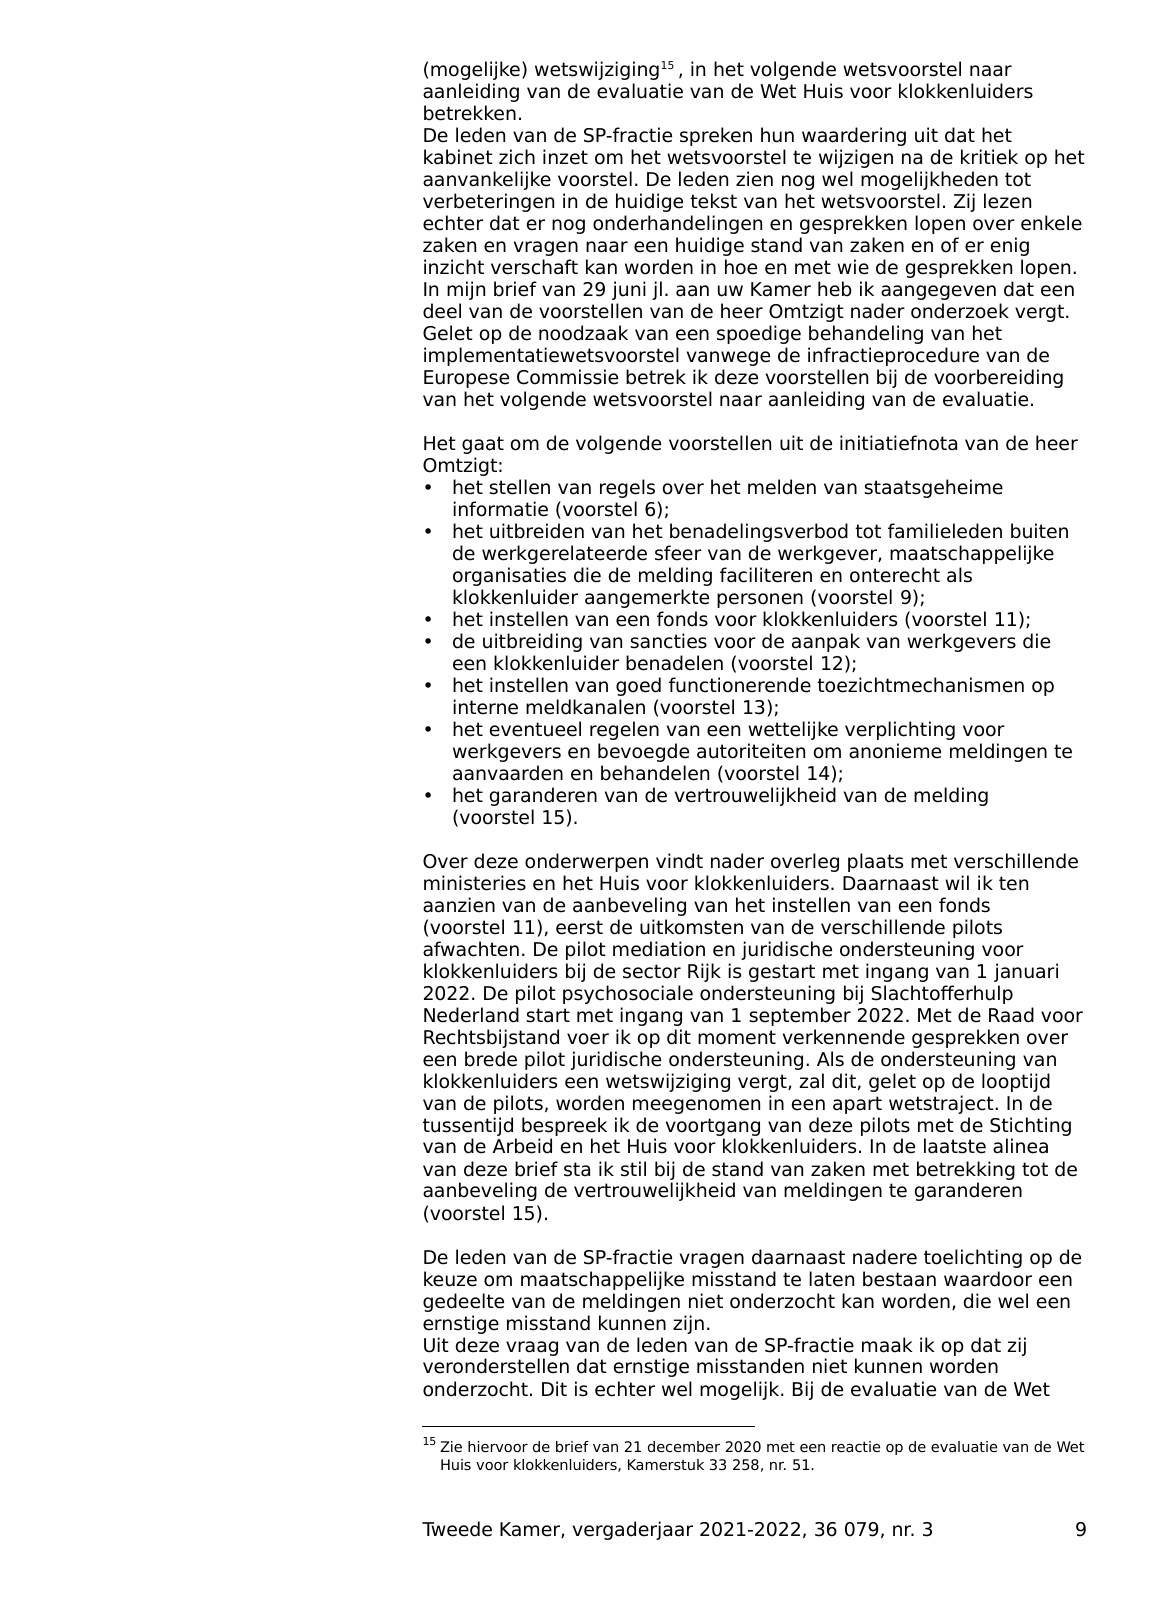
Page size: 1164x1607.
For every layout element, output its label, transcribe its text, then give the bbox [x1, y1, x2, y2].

text • het instellen van een fonds voor klokkenluiders (voorstel 11); [422, 609, 1087, 631]
text • de uitbreiding van sancties voor de aanpak van werkgevers die een klokkenluider benadelen (voorstel 12); [422, 631, 1087, 675]
text Over deze onderwerpen vindt nader overleg plaats met verschillende ministeries en het Huis voor klokkenluiders. Daarnaast wil ik ten aanzien van de aanbeveling van het instellen van een fonds (voorstel 11), eerst de uitkomsten van de verschillende pilots afwachten. De pilot mediation en juridische ondersteuning voor klokkenluiders bij de sector Rijk is gestart met ingang van 1 januari 2022. De pilot psychosociale ondersteuning bij Slachtofferhulp Nederland start met ingang van 1 september 2022. Met de Raad voor Rechtsbijstand voer ik op dit moment verkennende gesprekken over een brede pilot juridische ondersteuning. Als de ondersteuning van klokkenluiders een wetswijziging vergt, zal dit, gelet op de looptijd van de pilots, worden meegenomen in een apart wetstraject. In de tussentijd bespreek ik de voortgang van deze pilots met de Stichting van de Arbeid en het Huis voor klokkenluiders. In de laatste alinea van deze brief sta ik stil bij de stand van zaken met betrekking tot de aanbeveling de vertrouwelijkheid van meldingen te garanderen (voorstel 15). [422, 851, 1087, 1224]
text (mogelijke) wetswijziging, in het volgende wetsvoorstel naar aanleiding van de evaluatie van de Wet Huis voor klokkenluiders betrekken. [422, 59, 1087, 125]
text • het instellen van goed functionerende toezichtmechanismen op interne meldkanalen (voorstel 13); [422, 675, 1087, 719]
text • het garanderen van de vertrouwelijkheid van de melding (voorstel 15). [422, 784, 1087, 828]
text Het gaat om de volgende voorstellen uit de initiatiefnota van de heer Omtzigt: [422, 433, 1087, 477]
text De leden van de SP-fractie spreken hun waardering uit dat het kabinet zich inzet om het wetsvoorstel te wijzigen na de kritiek op het aanvankelijke voorstel. De leden zien nog wel mogelijkheden tot verbeteringen in de huidige tekst van het wetsvoorstel. Zij lezen echter dat er nog onderhandelingen en gesprekken lopen over enkele zaken en vragen naar een huidige stand van zaken en of er enig inzicht verschaft kan worden in hoe en met wie de gesprekken lopen. [422, 125, 1087, 279]
text • het uitbreiden van het benadelingsverbod tot familieleden buiten de werkgerelateerde sfeer van de werkgever, maatschappelijke organisaties die de melding faciliteren en onterecht als klokkenluider aangemerkte personen (voorstel 9); [422, 521, 1087, 609]
text • het eventueel regelen van een wettelijke verplichting voor werkgevers en bevoegde autoriteiten om anonieme meldingen te aanvaarden en behandelen (voorstel 14); [422, 719, 1087, 784]
text Zie hiervoor de brief van 21 december 2020 met een reactie op de evaluatie van de Wet Huis voor klokkenluiders, Kamerstuk 33 258, nr. 51. [422, 1435, 1087, 1474]
text Uit deze vraag van de leden van de SP-fractie maak ik op dat zij veronderstellen dat ernstige misstanden niet kunnen worden onderzocht. Dit is echter wel mogelijk. Bij de evaluatie van de Wet [422, 1334, 1087, 1400]
text • het stellen van regels over het melden van staatsgeheime informatie (voorstel 6); [422, 477, 1087, 521]
text In mijn brief van 29 juni jl. aan uw Kamer heb ik aangegeven dat een deel van de voorstellen van de heer Omtzigt nader onderzoek vergt. Gelet op de noodzaak van een spoedige behandeling van het implementatiewetsvoorstel vanwege de infractieprocedure van de Europese Commissie betrek ik deze voorstellen bij de voorbereiding van het volgende wetsvoorstel naar aanleiding van de evaluatie. [422, 279, 1087, 411]
text De leden van de SP-fractie vragen daarnaast nadere toelichting op de keuze om maatschappelijke misstand te laten bestaan waardoor een gedeelte van de meldingen niet onderzocht kan worden, die wel een ernstige misstand kunnen zijn. [422, 1247, 1087, 1334]
